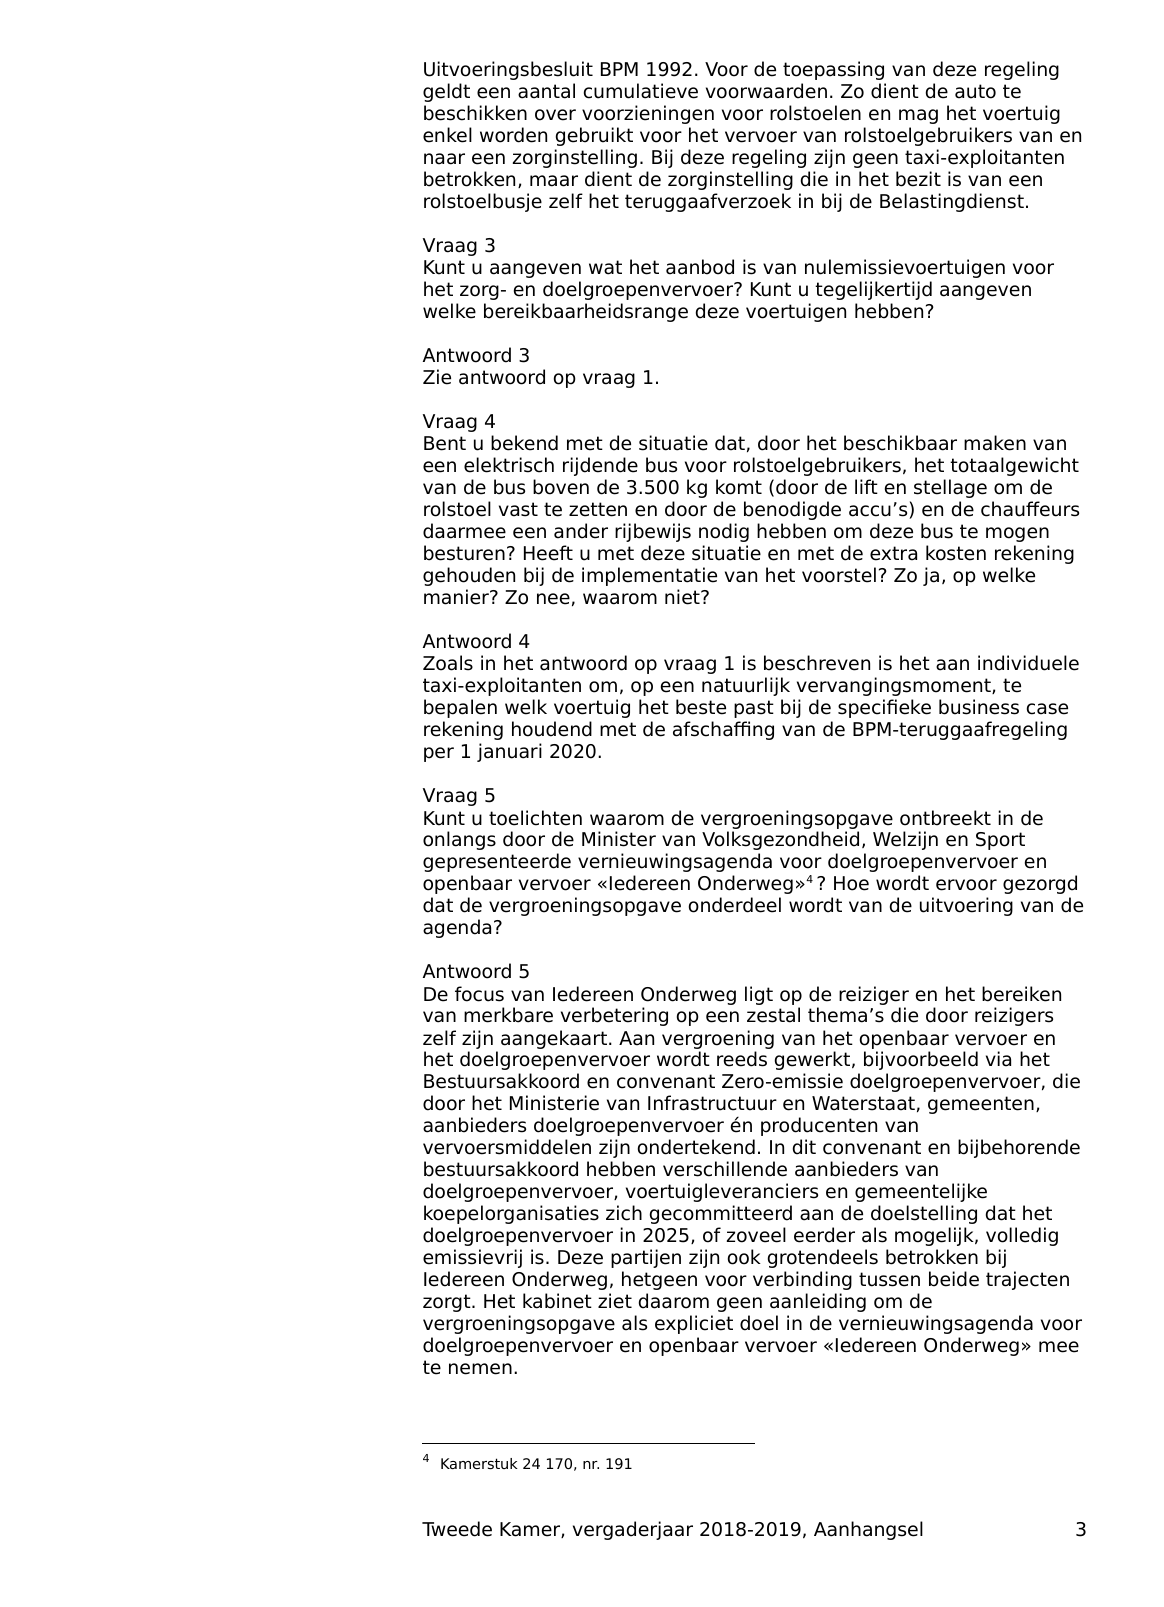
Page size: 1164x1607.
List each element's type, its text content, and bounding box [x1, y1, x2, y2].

text Zoals in het antwoord op vraag 1 is beschreven is het aan individuele taxi-exploitanten om, op een natuurlijk vervangingsmoment, te bepalen welk voertuig het beste past bij de specifieke business case rekening houdend met de afschaffing van de BPM-teruggaafregeling per 1 januari 2020. [422, 653, 1087, 763]
text Bent u bekend met de situatie dat, door het beschikbaar maken van een elektrisch rijdende bus voor rolstoelgebruikers, het totaalgewicht van de bus boven de 3.500 kg komt (door de lift en stellage om de rolstoel vast te zetten en door de benodigde accu’s) en de chauffeurs daarmee een ander rijbewijs nodig hebben om deze bus te mogen besturen? Heeft u met deze situatie en met de extra kosten rekening gehouden bij de implementatie van het voorstel? Zo ja, op welke manier? Zo nee, waarom niet? [422, 433, 1087, 609]
text Uitvoeringsbesluit BPM 1992. Voor de toepassing van deze regeling geldt een aantal cumulatieve voorwaarden. Zo dient de auto te beschikken over voorzieningen voor rolstoelen en mag het voertuig enkel worden gebruikt voor het vervoer van rolstoelgebruikers van en naar een zorginstelling. Bij deze regeling zijn geen taxi-exploitanten betrokken, maar dient de zorginstelling die in het bezit is van een rolstoelbusje zelf het teruggaafverzoek in bij de Belastingdienst. [422, 59, 1087, 213]
text De focus van Iedereen Onderweg ligt op de reiziger en het bereiken van merkbare verbetering op een zestal thema’s die door reizigers zelf zijn aangekaart. Aan vergroening van het openbaar vervoer en het doelgroepenvervoer wordt reeds gewerkt, bijvoorbeeld via het Bestuursakkoord en convenant Zero-emissie doelgroepenvervoer, die door het Ministerie van Infrastructuur en Waterstaat, gemeenten, aanbieders doelgroepenvervoer én producenten van vervoersmiddelen zijn ondertekend. In dit convenant en bijbehorende bestuursakkoord hebben verschillende aanbieders van doelgroepenvervoer, voertuigleveranciers en gemeentelijke koepelorganisaties zich gecommitteerd aan de doelstelling dat het doelgroepenvervoer in 2025, of zoveel eerder als mogelijk, volledig emissievrij is. Deze partijen zijn ook grotendeels betrokken bij Iedereen Onderweg, hetgeen voor verbinding tussen beide trajecten zorgt. Het kabinet ziet daarom geen aanleiding om de vergroeningsopgave als expliciet doel in de vernieuwingsagenda voor doelgroepenvervoer en openbaar vervoer «Iedereen Onderweg» mee te nemen. [422, 983, 1087, 1379]
text Antwoord 4 [422, 631, 1087, 653]
text Zie antwoord op vraag 1. [422, 367, 1087, 389]
text Antwoord 5 [422, 961, 1087, 983]
text Vraag 4 [422, 411, 1087, 433]
text Kunt u toelichten waarom de vergroeningsopgave ontbreekt in de onlangs door de Minister van Volksgezondheid, Welzijn en Sport gepresenteerde vernieuwingsagenda voor doelgroepenvervoer en openbaar vervoer «Iedereen Onderweg»? Hoe wordt ervoor gezorgd dat de vergroeningsopgave onderdeel wordt van de uitvoering van de agenda? [422, 807, 1087, 939]
text Kamerstuk 24 170, nr. 191 [422, 1452, 1087, 1474]
text Kunt u aangeven wat het aanbod is van nulemissievoertuigen voor het zorg- en doelgroepenvervoer? Kunt u tegelijkertijd aangeven welke bereikbaarheidsrange deze voertuigen hebben? [422, 257, 1087, 323]
text Vraag 3 [422, 235, 1087, 257]
text Antwoord 3 [422, 345, 1087, 367]
text Vraag 5 [422, 785, 1087, 807]
